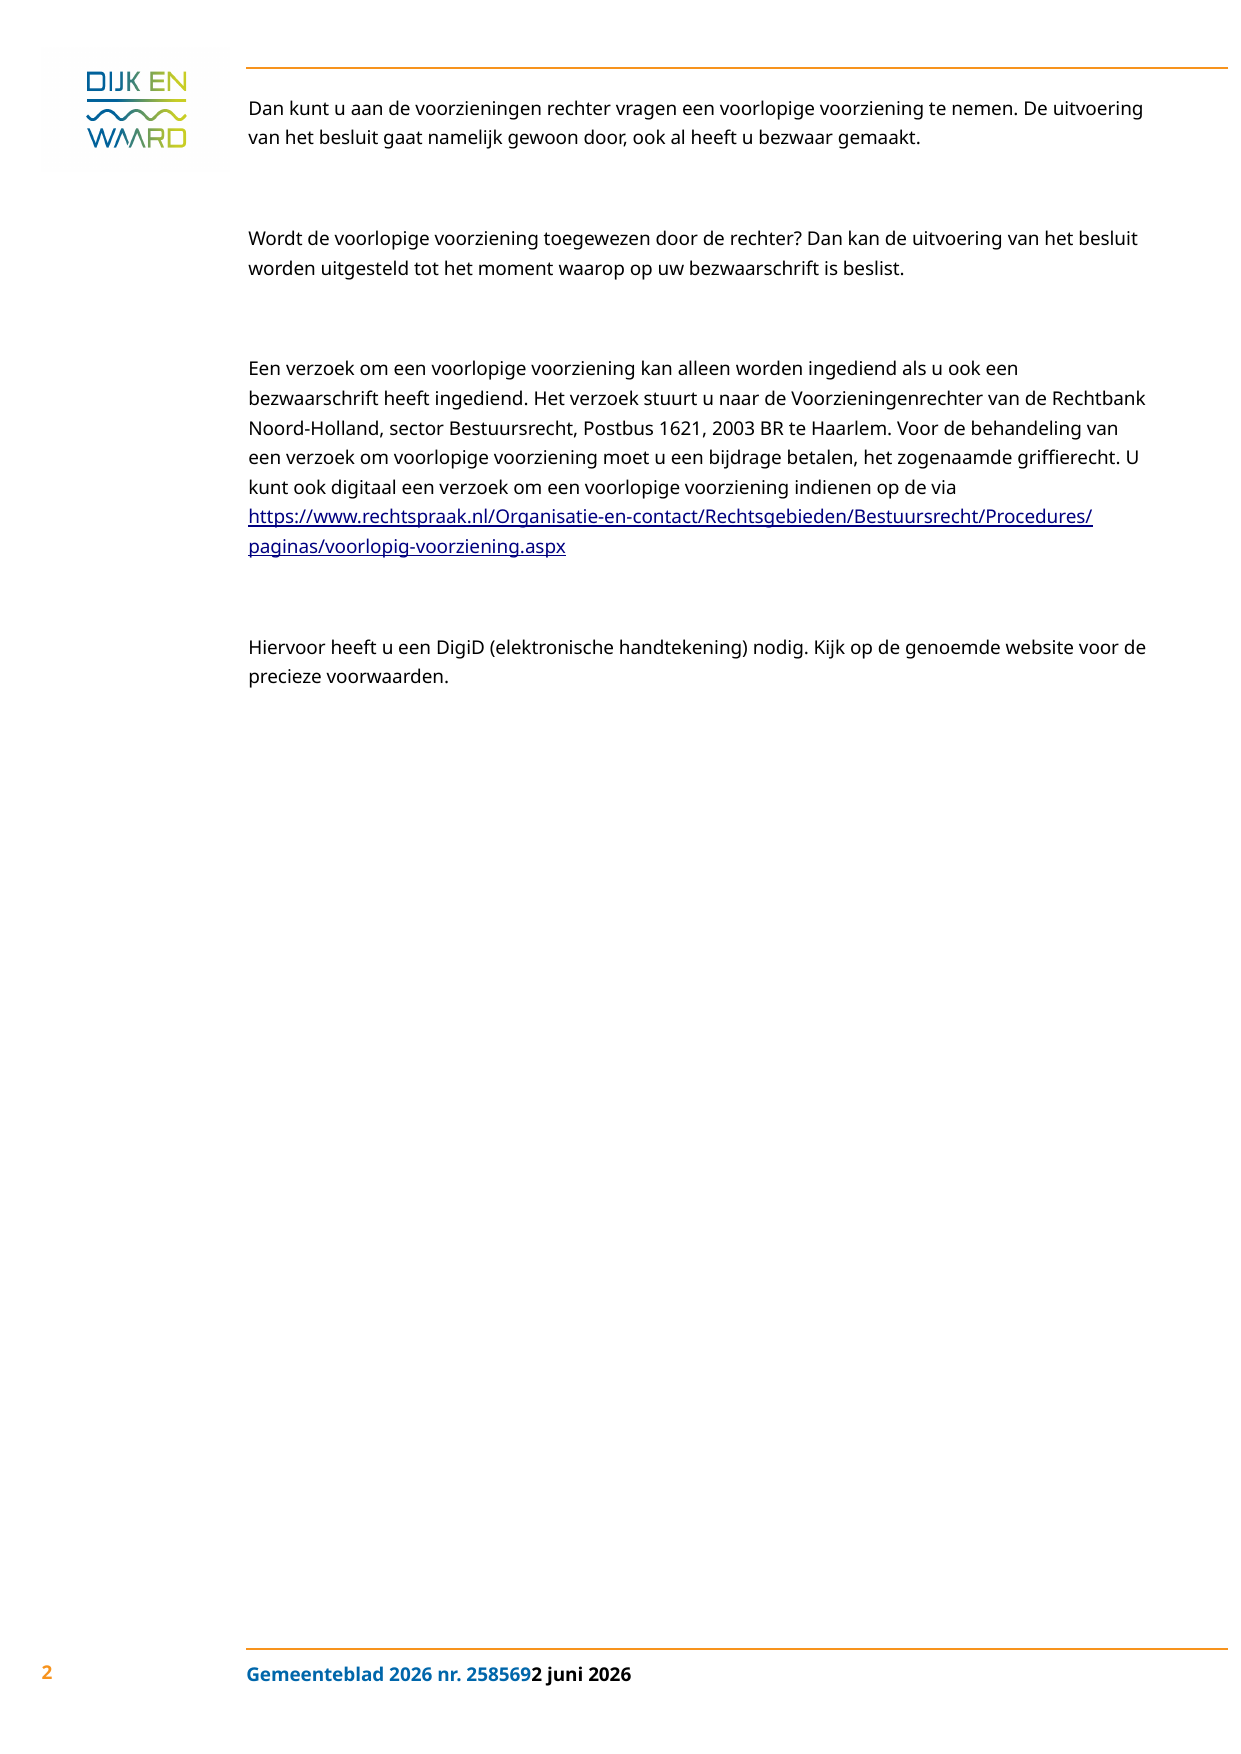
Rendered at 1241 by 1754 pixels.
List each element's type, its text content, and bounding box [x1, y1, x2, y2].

text Een verzoek om een voorlopige voorziening kan alleen worden ingediend als u ook een bezwaarschrift heeft ingediend. Het verzoek stuurt u naar de Voorzieningenrechter van de Rechtbank Noord-Holland, sector Bestuursrecht, Postbus 1621, 2003 BR te Haarlem. Voor de behandeling van een verzoek om voorlopige voorziening moet u een bijdrage betalen, het zogenaamde griffierecht. U kunt ook digitaal een verzoek om een voorlopige voorziening indienen op de via https://www.rechtspraak.nl/Organisatie-en-contact/Rechtsgebieden/Bestuursrecht/Procedures/paginas/voorlopig-voorziening.aspx [248, 356, 1152, 559]
picture [41, 47, 231, 172]
text Dan kunt u aan de voorzieningen rechter vragen een voorlopige voorziening te nemen. De uitvoering van het besluit gaat namelijk gewoon door, ook al heeft u bezwaar gemaakt. [248, 95, 1152, 150]
text Hiervoor heeft u een DigiD (elektronische handtekening) nodig. Kijk op de genoemde website voor de precieze voorwaarden. [248, 634, 1152, 689]
text Wordt de voorlopige voorziening toegewezen door de rechter? Dan kan de uitvoering van het besluit worden uitgesteld tot het moment waarop op uw bezwaarschrift is beslist. [248, 225, 1152, 281]
